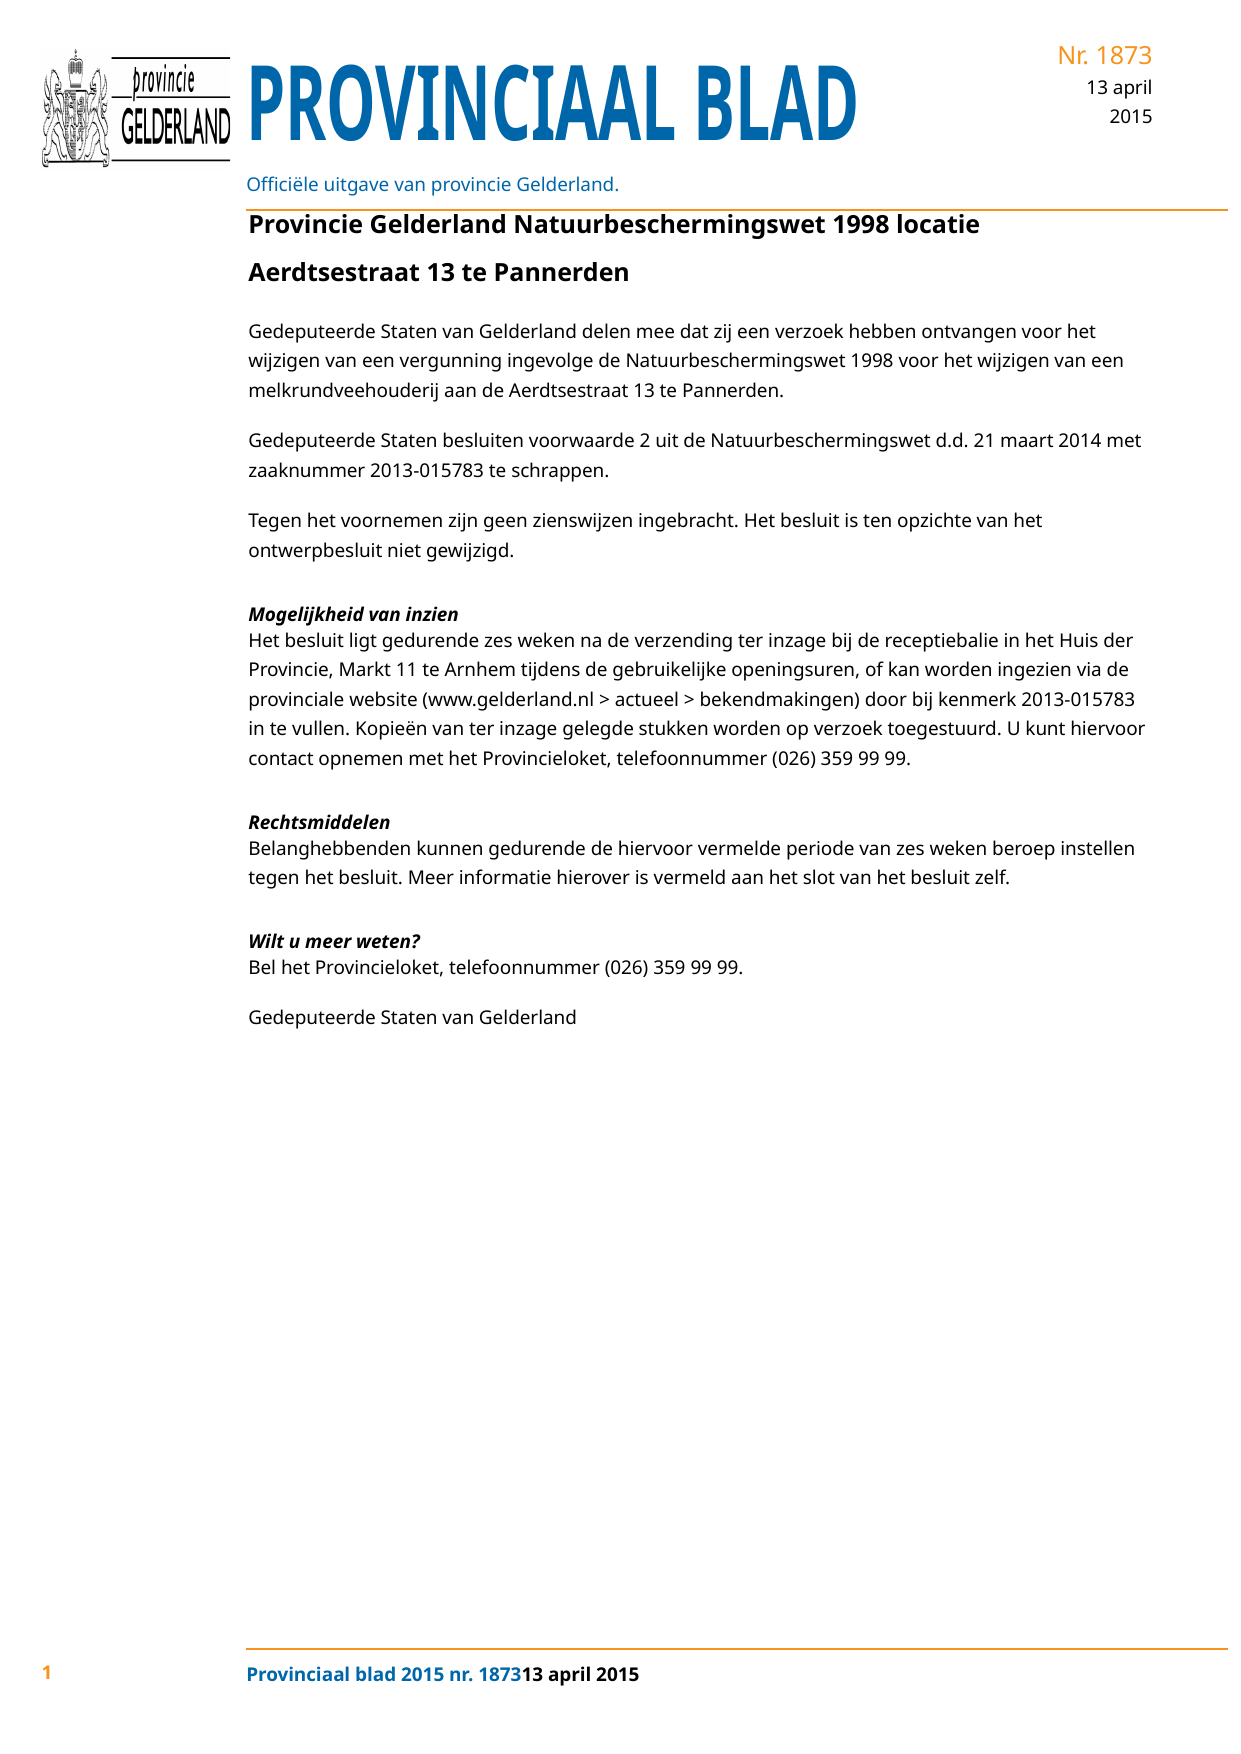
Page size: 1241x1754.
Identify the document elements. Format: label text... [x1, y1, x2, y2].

text Provincie Gelderland Natuurbeschermingswet 1998 locatie Aerdtsestraat 13 te Pannerden [248, 211, 1152, 288]
text Het besluit ligt gedurende zes weken na de verzending ter inzage bij de receptiebalie in het Huis der Provincie, Markt 11 te Arnhem tijdens de gebruikelijke openingsuren, of kan worden ingezien via de provinciale website (www.gelderland.nl > actueel > bekendmakingen) door bij kenmerk 2013-015783 in te vullen. Kopieën van ter inzage gelegde stukken worden op verzoek toegestuurd. U kunt hiervoor contact opnemen met het Provincieloket, telefoonnummer (026) 359 99 99. [248, 627, 1152, 771]
text Tegen het voornemen zijn geen zienswijzen ingebracht. Het besluit is ten opzichte van het ontwerpbesluit niet gewijzigd. [248, 507, 1152, 563]
text Gedeputeerde Staten van Gelderland delen mee dat zij een verzoek hebben ontvangen voor het wijzigen van een vergunning ingevolge de Natuurbeschermingswet 1998 voor het wijzigen van een melkrundveehouderij aan de Aerdtsestraat 13 te Pannerden. [248, 318, 1152, 403]
text Bel het Provincieloket, telefoonnummer (026) 359 99 99. [248, 954, 1152, 980]
text Belanghebbenden kunnen gedurende de hiervoor vermelde periode van zes weken beroep instellen tegen het besluit. Meer informatie hierover is vermeld aan het slot van het besluit zelf. [248, 835, 1152, 890]
text Mogelijkheid van inzien [248, 601, 1152, 627]
text Rechtsmiddelen [248, 809, 1152, 835]
picture [41, 47, 231, 172]
text Gedeputeerde Staten van Gelderland [248, 1004, 1152, 1030]
text Gedeputeerde Staten besluiten voorwaarde 2 uit de Natuurbeschermingswet d.d. 21 maart 2014 met zaaknummer 2013-015783 te schrappen. [248, 427, 1152, 483]
text Wilt u meer weten? [248, 928, 1152, 954]
